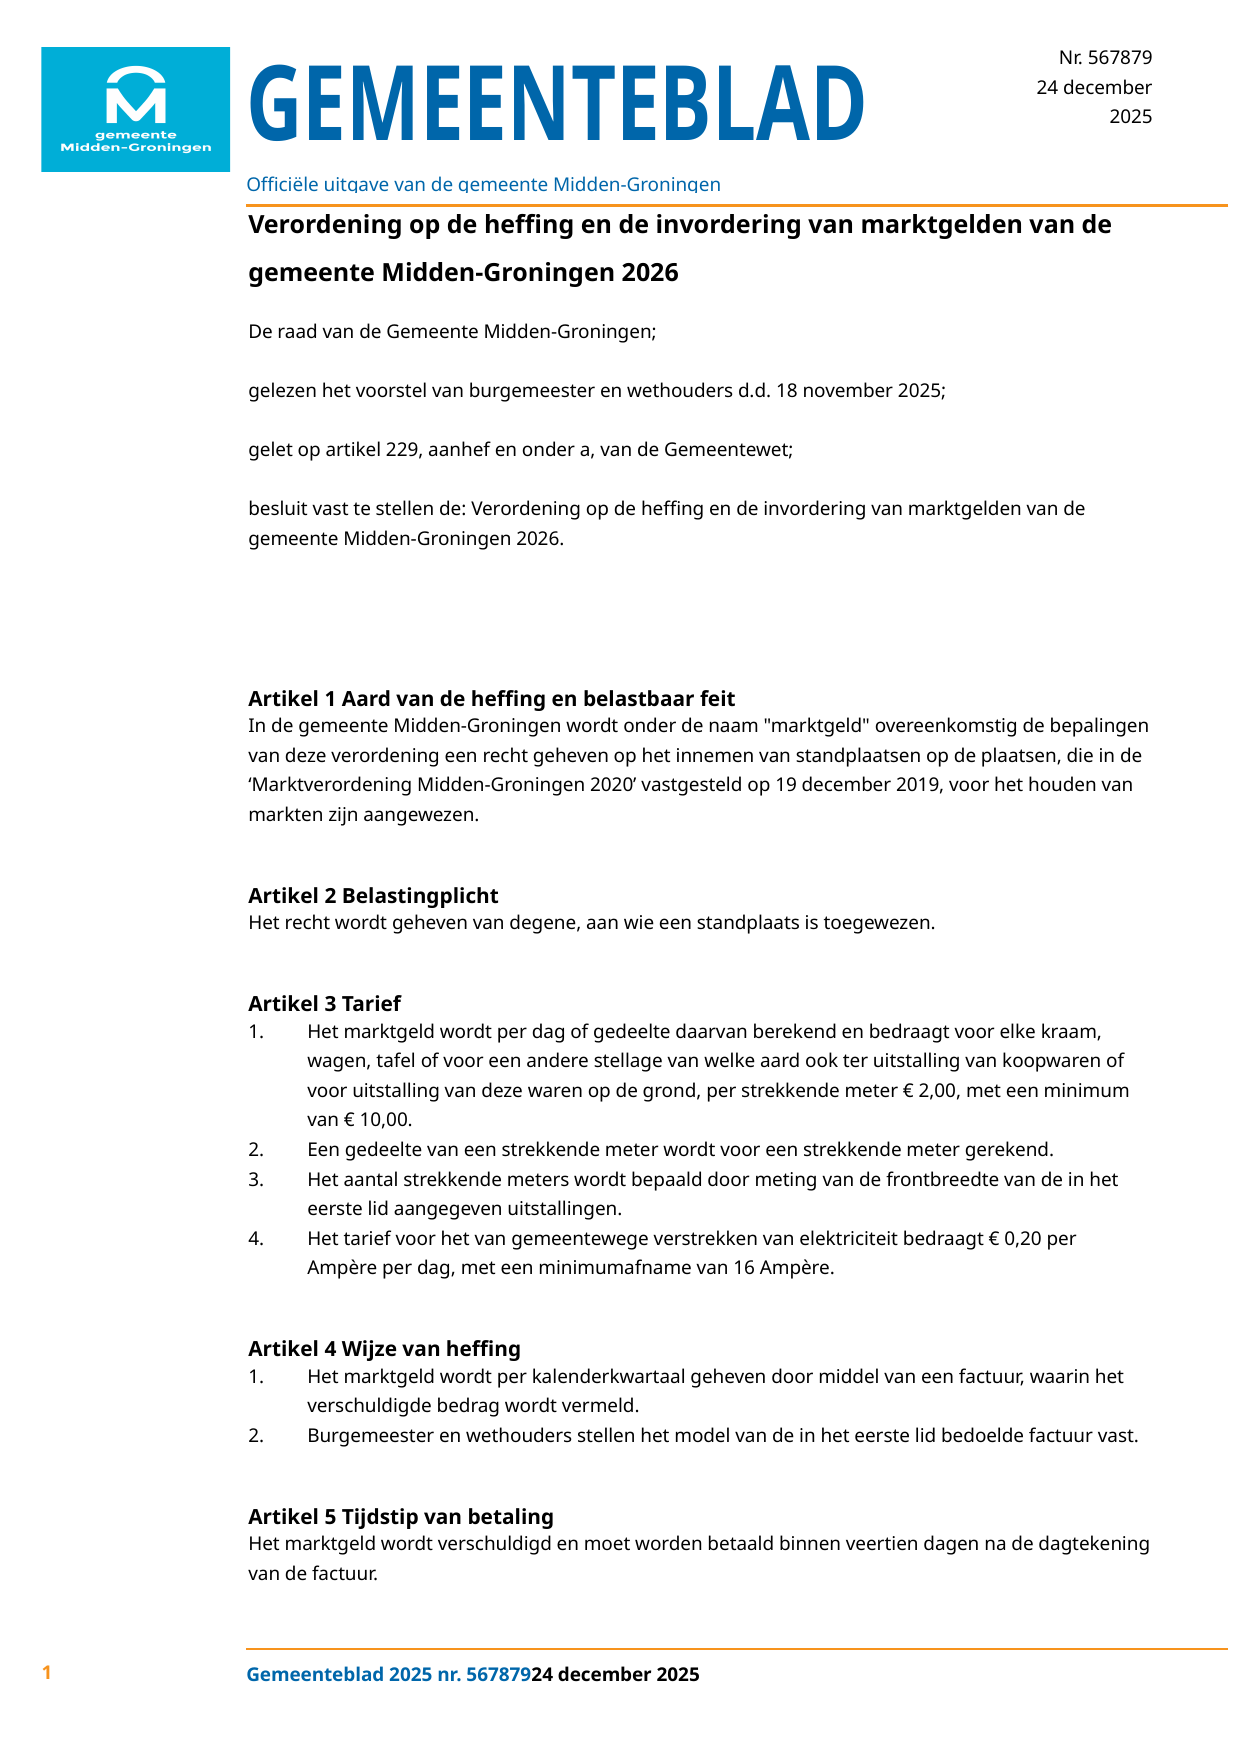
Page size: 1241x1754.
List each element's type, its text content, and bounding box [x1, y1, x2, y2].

text In de gemeente Midden-Groningen wordt onder de naam "marktgeld" overeenkomstig de bepalingen van deze verordening een recht geheven op het innemen van standplaatsen op de plaatsen, die in de ‘Marktverordening Midden-Groningen 2020’ vastgesteld op 19 december 2019, voor het houden van markten zijn aangewezen. [248, 712, 1152, 827]
text Verordening op de heffing en de invordering van marktgelden van de gemeente Midden-Groningen 2026 [248, 207, 1152, 288]
text besluit vast te stellen de: Verordening op de heffing en de invordering van marktgelden van de gemeente Midden-Groningen 2026. [248, 495, 1152, 551]
text Artikel 2 Belastingplicht [248, 881, 1152, 909]
text Artikel 3 Tarief [248, 989, 1152, 1018]
list Het marktgeld wordt per dag of gedeelte daarvan berekend en bedraagt voor elke kraam, wagen, tafel of voor een andere stellage van welke aard ook ter uitstalling van koopwaren of voor uitstalling van deze waren op de grond, per strekkende meter € 2,00, met een minimum van € 10,00. [248, 1018, 1152, 1132]
text Het recht wordt geheven van degene, aan wie een standplaats is toegewezen. [248, 909, 1152, 935]
picture [107, 89, 165, 122]
text Artikel 1 Aard van de heffing en belastbaar feit [248, 684, 1152, 712]
list Een gedeelte van een strekkende meter wordt voor een strekkende meter gerekend. [248, 1136, 1152, 1162]
list Het marktgeld wordt per kalenderkwartaal geheven door middel van een factuur, waarin het verschuldigde bedrag wordt vermeld. [248, 1363, 1152, 1418]
text Artikel 4 Wijze van heffing [248, 1334, 1152, 1363]
text gelet op artikel 229, aanhef en onder a, van de Gemeentewet; [248, 436, 1152, 462]
list Het aantal strekkende meters wordt bepaald door meting van de frontbreedte van de in het eerste lid aangegeven uitstallingen. [248, 1166, 1152, 1221]
text gelezen het voorstel van burgemeester en wethouders d.d. 18 november 2025; [248, 377, 1152, 403]
text Artikel 5 Tijdstip van betaling [248, 1502, 1152, 1531]
text De raad van de Gemeente Midden-Groningen; [248, 318, 1152, 344]
picture [184, 146, 190, 153]
list Burgemeester en wethouders stellen het model van de in het eerste lid bedoelde factuur vast. [248, 1422, 1152, 1448]
text Het marktgeld wordt verschuldigd en moet worden betaald binnen veertien dagen na de dagtekening van de factuur. [248, 1531, 1152, 1586]
picture [108, 66, 164, 82]
list Het tarief voor het van gemeentewege verstrekken van elektriciteit bedraagt € 0,20 per Ampère per dag, met een minimumafname van 16 Ampère. [248, 1225, 1152, 1280]
